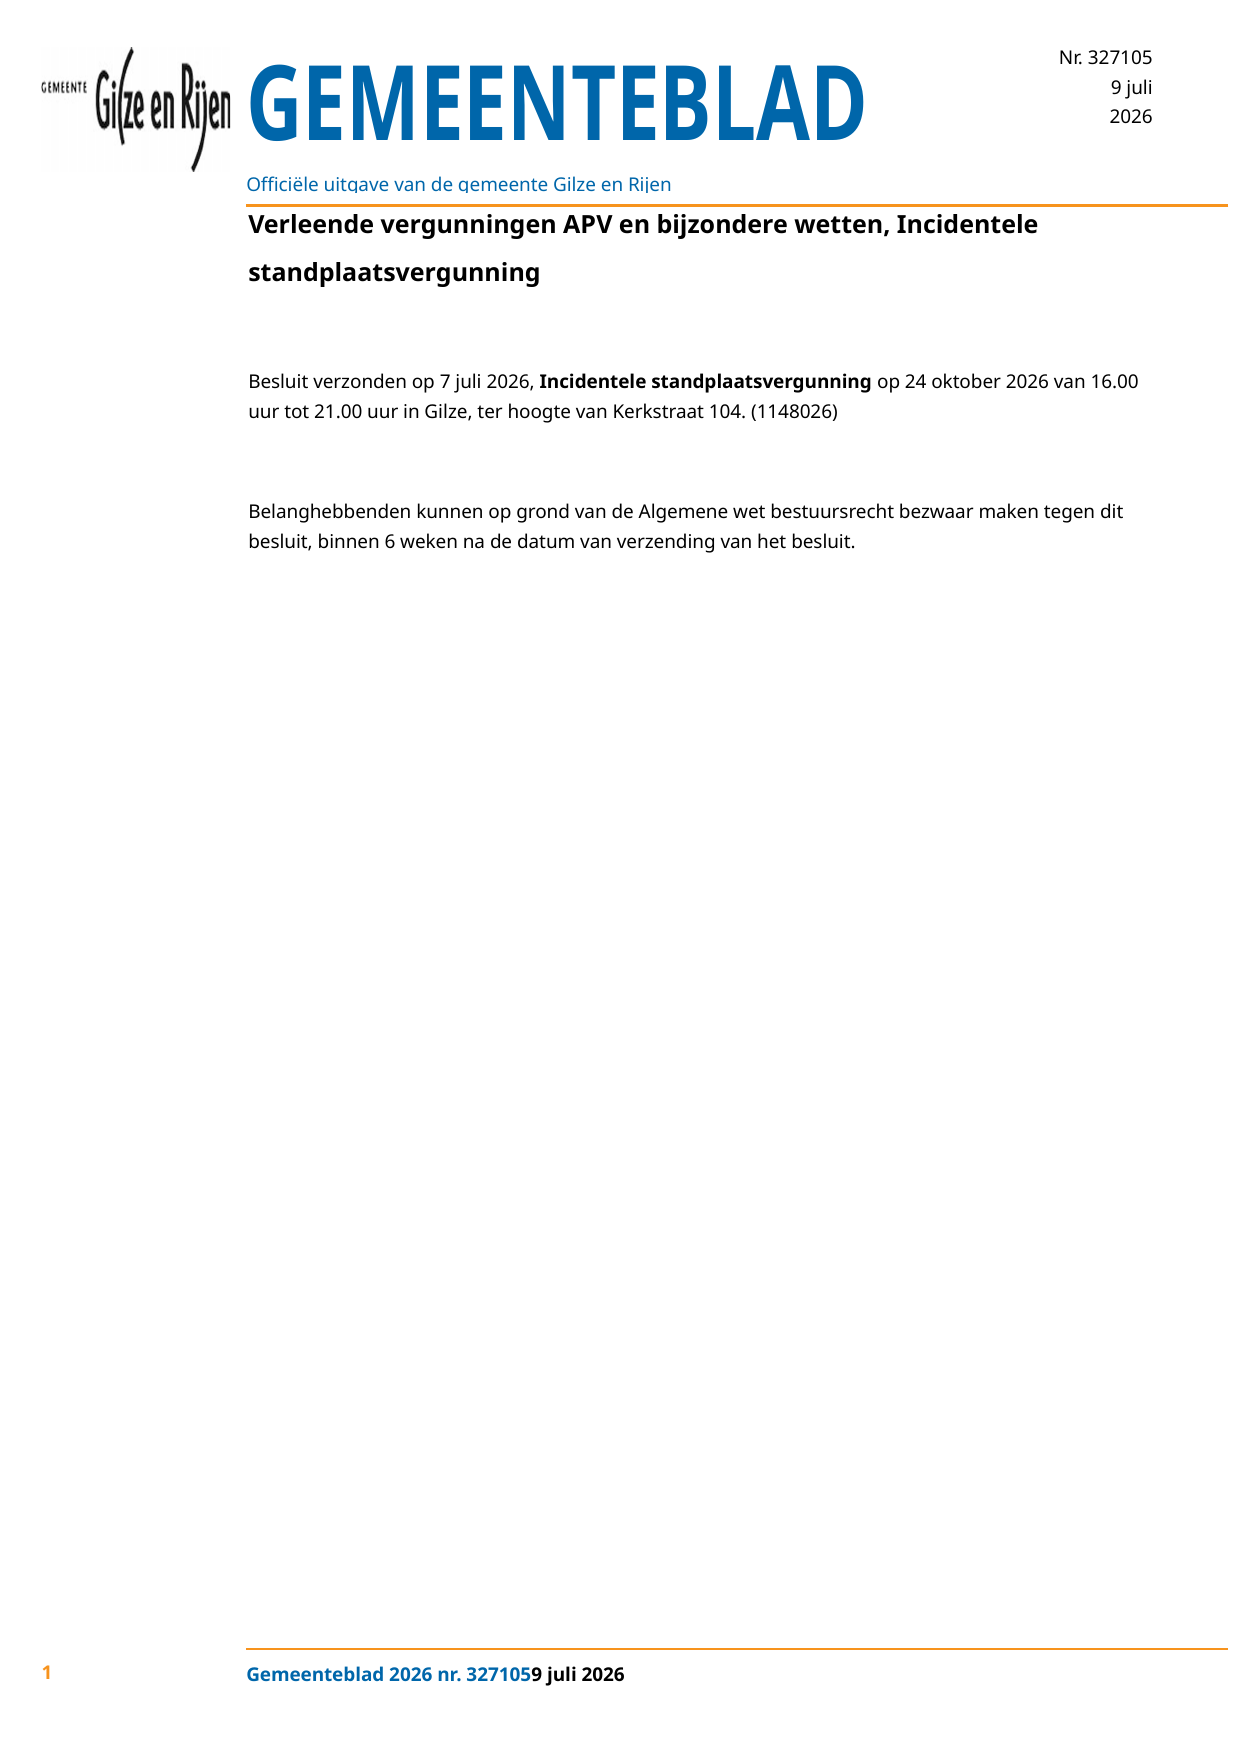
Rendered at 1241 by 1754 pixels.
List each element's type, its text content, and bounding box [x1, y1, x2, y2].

text Verleende vergunningen APV en bijzondere wetten, Incidentele standplaatsvergunning [248, 207, 1152, 288]
picture [41, 47, 231, 172]
text Belanghebbenden kunnen op grond van de Algemene wet bestuursrecht bezwaar maken tegen dit besluit, binnen 6 weken na de datum van verzending van het besluit. [248, 499, 1152, 554]
text Besluit verzonden op 7 juli 2026, Incidentele standplaatsvergunning op 24 oktober 2026 van 16.00 uur tot 21.00 uur in Gilze, ter hoogte van Kerkstraat 104. (1148026) [248, 368, 1152, 424]
